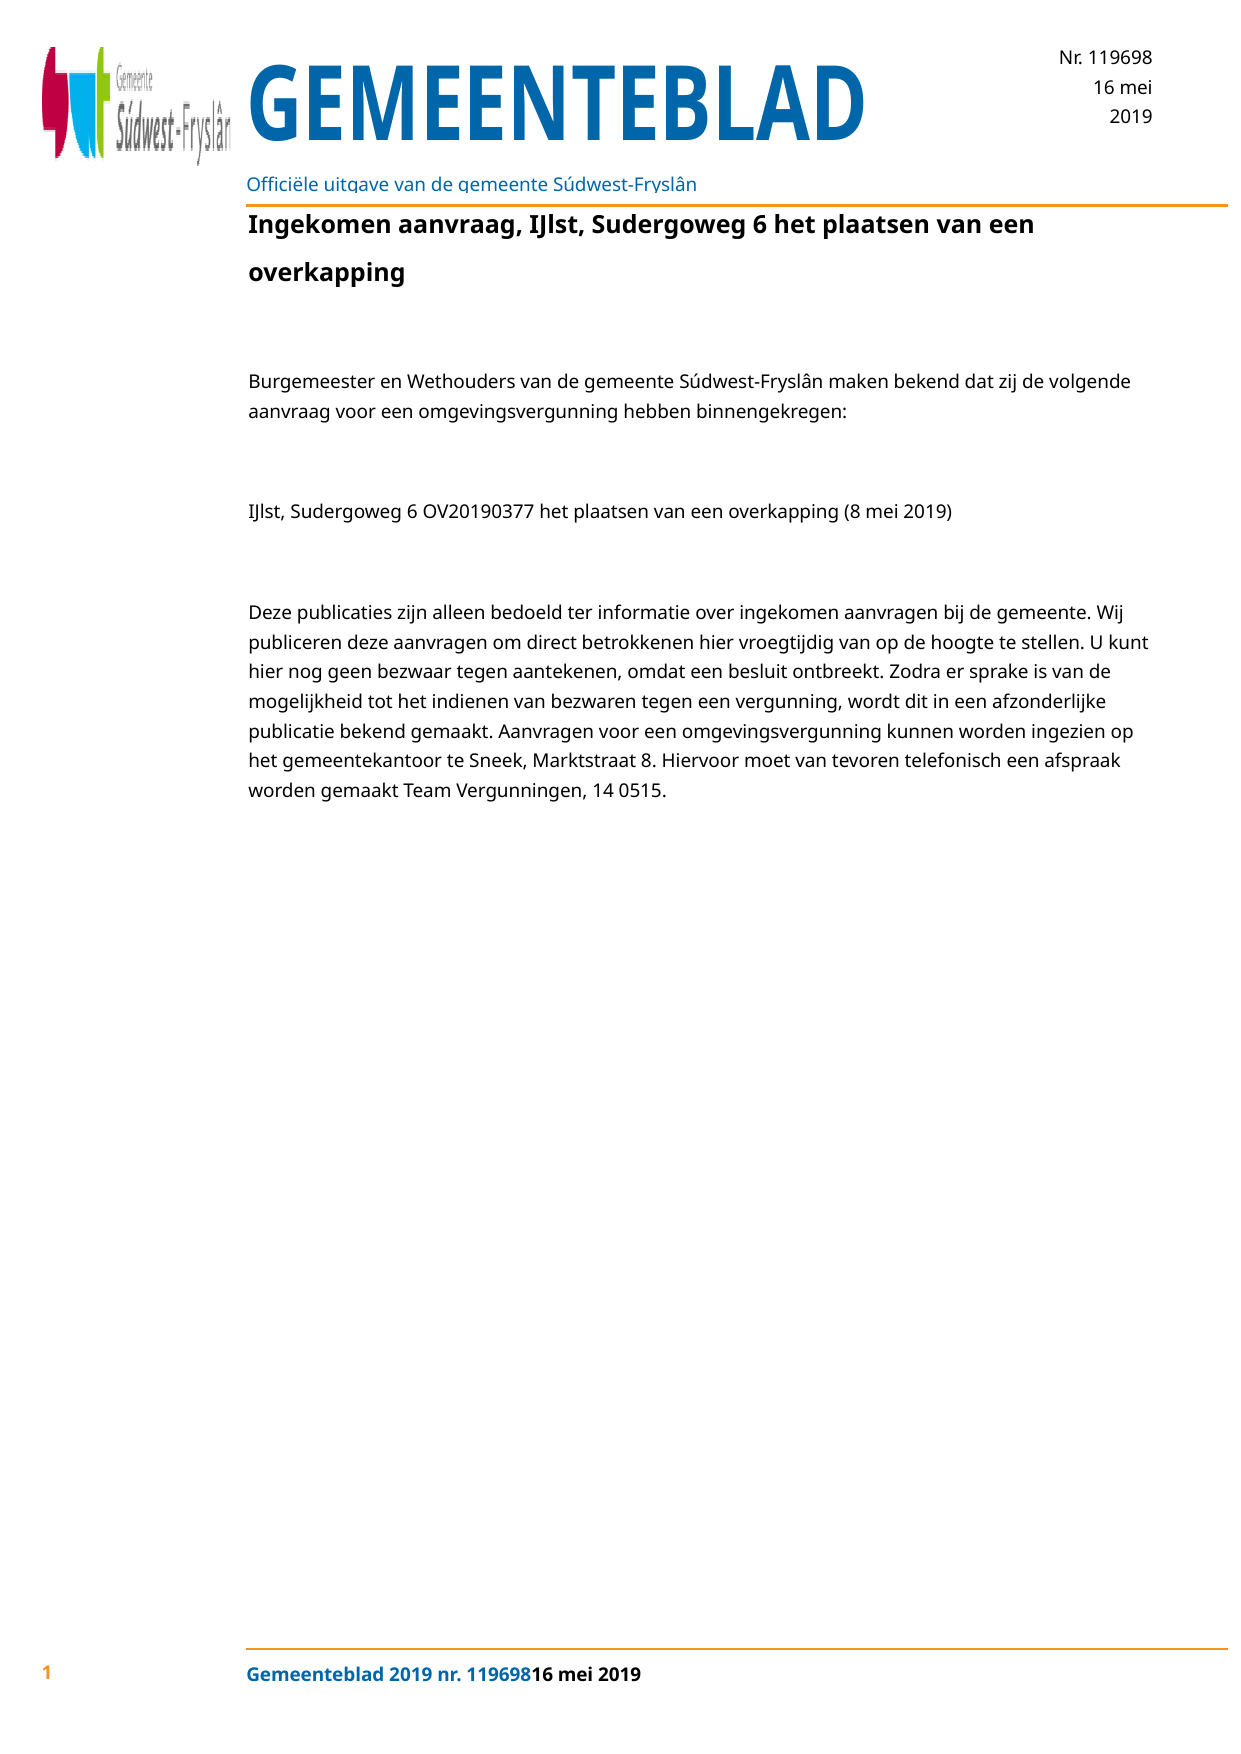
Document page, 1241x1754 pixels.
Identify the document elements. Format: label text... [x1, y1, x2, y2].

text Burgemeester en Wethouders van de gemeente Súdwest-Fryslân maken bekend dat zij de volgende aanvraag voor een omgevingsvergunning hebben binnengekregen: [248, 368, 1152, 424]
picture [41, 47, 231, 172]
text Ingekomen aanvraag, IJlst, Sudergoweg 6 het plaatsen van een overkapping [248, 207, 1152, 288]
text IJlst, Sudergoweg 6 OV20190377 het plaatsen van een overkapping (8 mei 2019) [248, 499, 1152, 524]
text Deze publicaties zijn alleen bedoeld ter informatie over ingekomen aanvragen bij de gemeente. Wij publiceren deze aanvragen om direct betrokkenen hier vroegtijdig van op de hoogte te stellen. U kunt hier nog geen bezwaar tegen aantekenen, omdat een besluit ontbreekt. Zodra er sprake is van de mogelijkheid tot het indienen van bezwaren tegen een vergunning, wordt dit in een afzonderlijke publicatie bekend gemaakt. Aanvragen voor een omgevingsvergunning kunnen worden ingezien op het gemeentekantoor te Sneek, Marktstraat 8. Hiervoor moet van tevoren telefonisch een afspraak worden gemaakt Team Vergunningen, 14 0515. [248, 599, 1152, 803]
